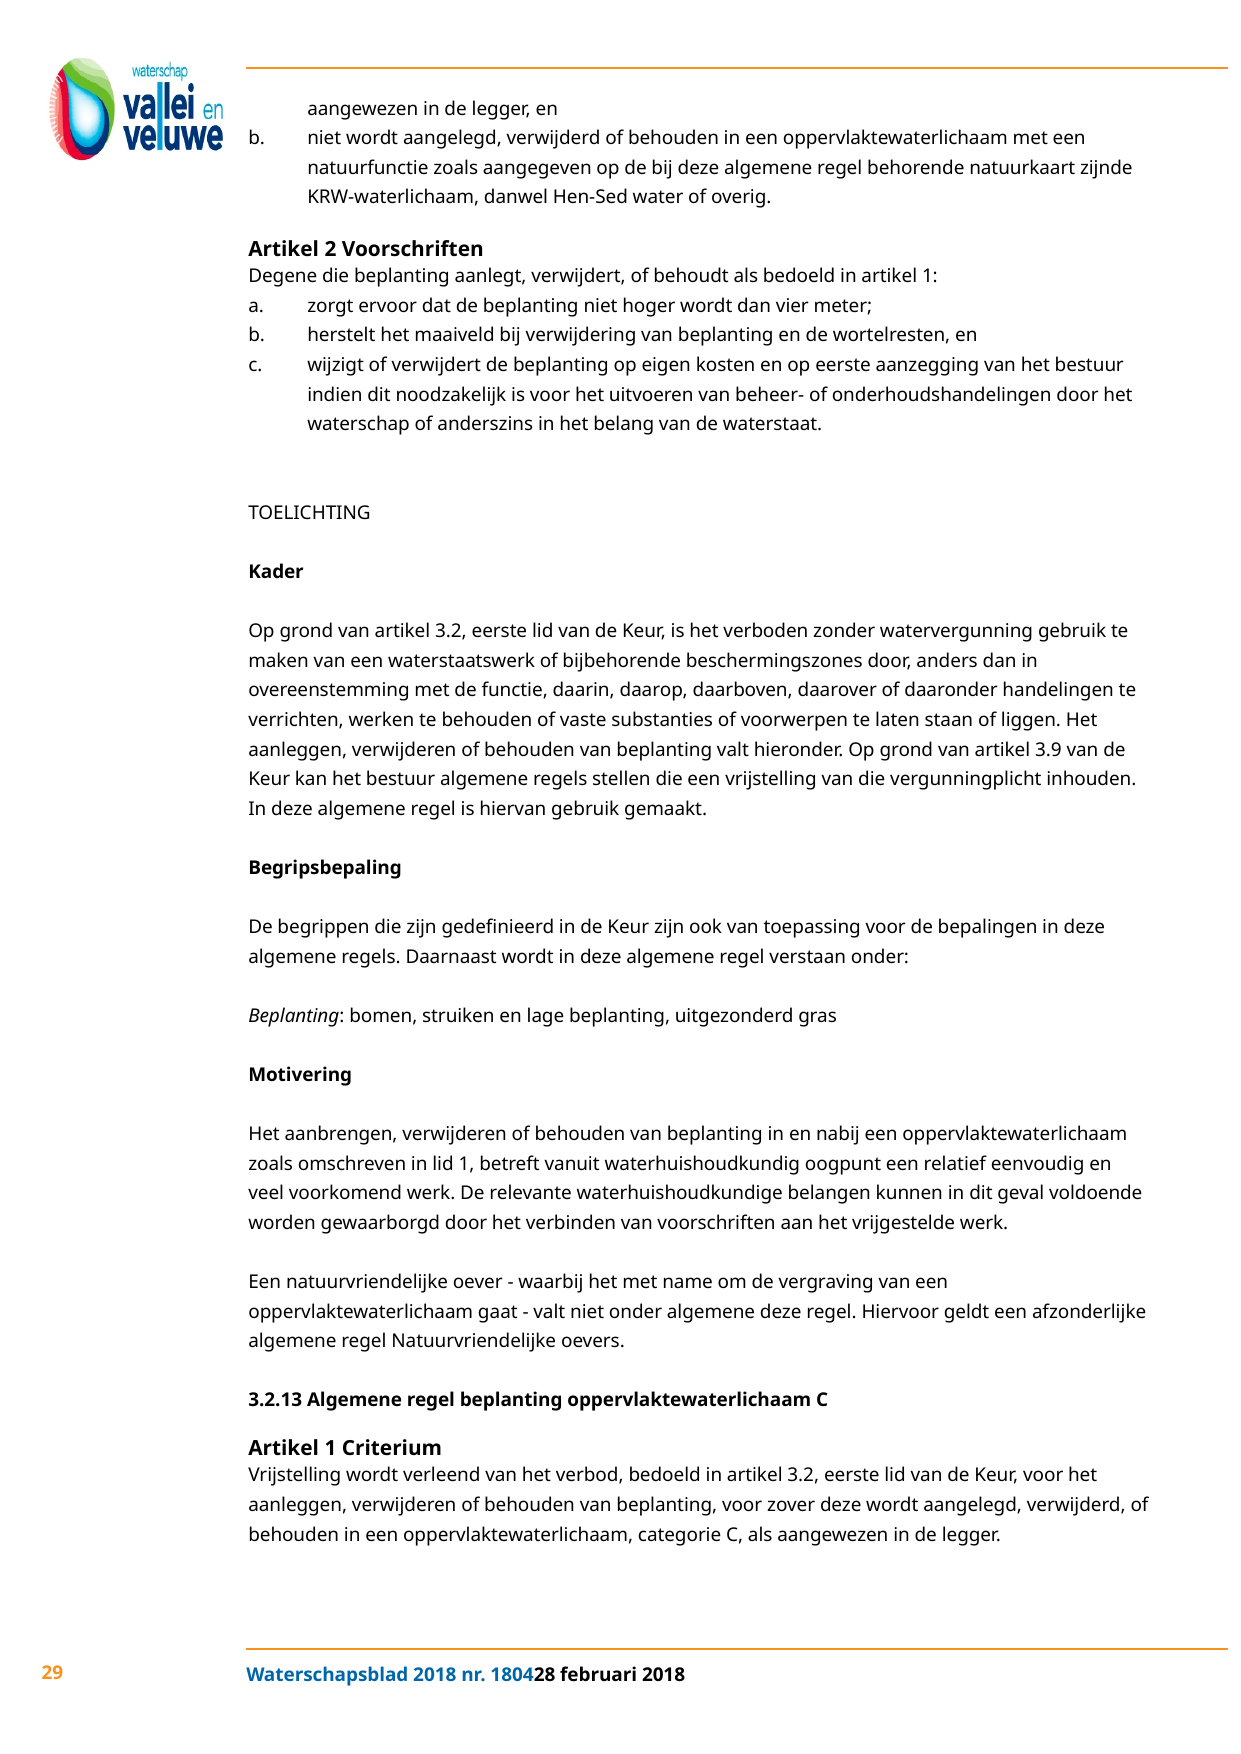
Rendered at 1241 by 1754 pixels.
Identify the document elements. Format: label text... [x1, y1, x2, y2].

list wijzigt of verwijdert de beplanting op eigen kosten en op eerste aanzegging van het bestuur indien dit noodzakelijk is voor het uitvoeren van beheer- of onderhoudshandelingen door het waterschap of anderszins in het belang van de waterstaat. [248, 351, 1152, 436]
text Kader [248, 558, 1152, 584]
picture [41, 47, 231, 172]
list zorgt ervoor dat de beplanting niet hoger wordt dan vier meter; [248, 292, 1152, 318]
text Een natuurvriendelijke oever - waarbij het met name om de vergraving van een oppervlaktewaterlichaam gaat - valt niet onder algemene deze regel. Hiervoor geldt een afzonderlijke algemene regel Natuurvriendelijke oevers. [248, 1268, 1152, 1353]
text TOELICHTING [248, 499, 1152, 525]
text Begripsbepaling [248, 854, 1152, 880]
text Artikel 2 Voorschriften [248, 234, 1152, 262]
text Motivering [248, 1061, 1152, 1087]
text Vrijstelling wordt verleend van het verbod, bedoeld in artikel 3.2, eerste lid van de Keur, voor het aanleggen, verwijderen of behouden van beplanting, voor zover deze wordt aangelegd, verwijderd, of behouden in een oppervlaktewaterlichaam, categorie C, als aangewezen in de legger. [248, 1462, 1152, 1546]
list niet wordt aangelegd, verwijderd of behouden in een oppervlaktewaterlichaam met een natuurfunctie zoals aangegeven op de bij deze algemene regel behorende natuurkaart zijnde KRW-waterlichaam, danwel Hen-Sed water of overig. [248, 124, 1152, 209]
text De begrippen die zijn gedefinieerd in de Keur zijn ook van toepassing voor de bepalingen in deze algemene regels. Daarnaast wordt in deze algemene regel verstaan onder: [248, 913, 1152, 968]
text Het aanbrengen, verwijderen of behouden van beplanting in en nabij een oppervlaktewaterlichaam zoals omschreven in lid 1, betreft vanuit waterhuishoudkundig oogpunt een relatief eenvoudig en veel voorkomend werk. De relevante waterhuishoudkundige belangen kunnen in dit geval voldoende worden gewaarborgd door het verbinden van voorschriften aan het vrijgestelde werk. [248, 1120, 1152, 1235]
text Op grond van artikel 3.2, eerste lid van de Keur, is het verboden zonder watervergunning gebruik te maken van een waterstaatswerk of bijbehorende beschermingszones door, anders dan in overeenstemming met de functie, daarin, daarop, daarboven, daarover of daaronder handelingen te verrichten, werken te behouden of vaste substanties of voorwerpen te laten staan of liggen. Het aanleggen, verwijderen of behouden van beplanting valt hieronder. Op grond van artikel 3.9 van de Keur kan het bestuur algemene regels stellen die een vrijstelling van die vergunningplicht inhouden. In deze algemene regel is hiervan gebruik gemaakt. [248, 617, 1152, 821]
text Degene die beplanting aanlegt, verwijdert, of behoudt als bedoeld in artikel 1: [248, 262, 1152, 288]
list aangewezen in de legger, en [248, 95, 1152, 121]
text Artikel 1 Criterium [248, 1433, 1152, 1462]
text Beplanting: bomen, struiken en lage beplanting, uitgezonderd gras [248, 1002, 1152, 1028]
list herstelt het maaiveld bij verwijdering van beplanting en de wortelresten, en [248, 322, 1152, 347]
text 3.2.13 Algemene regel beplanting oppervlaktewaterlichaam C [248, 1387, 1152, 1412]
